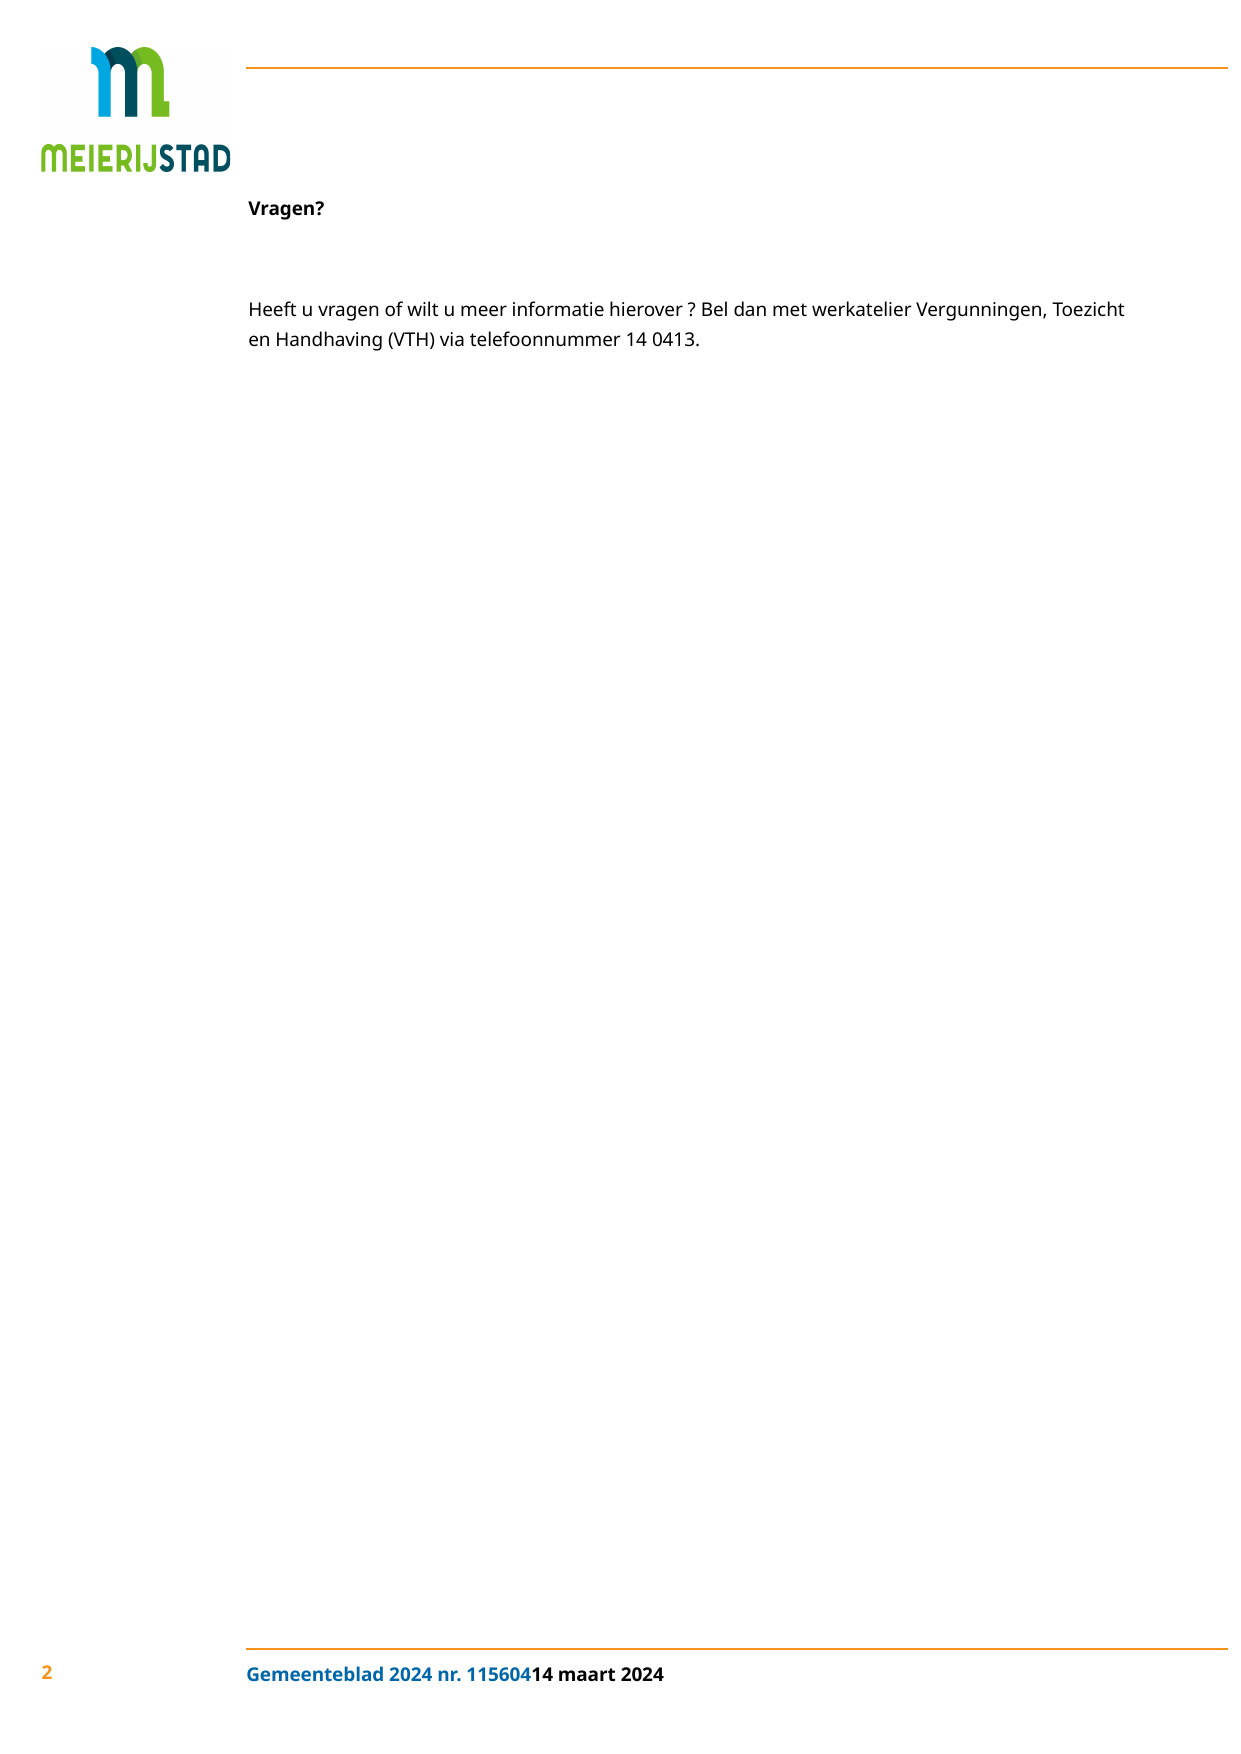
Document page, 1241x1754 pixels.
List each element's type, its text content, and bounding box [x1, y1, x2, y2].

text Heeft u vragen of wilt u meer informatie hierover ? Bel dan met werkatelier Vergunningen, Toezicht en Handhaving (VTH) via telefoonnummer 14 0413. [248, 296, 1152, 352]
text Vragen? [248, 196, 1152, 221]
picture [41, 47, 231, 172]
